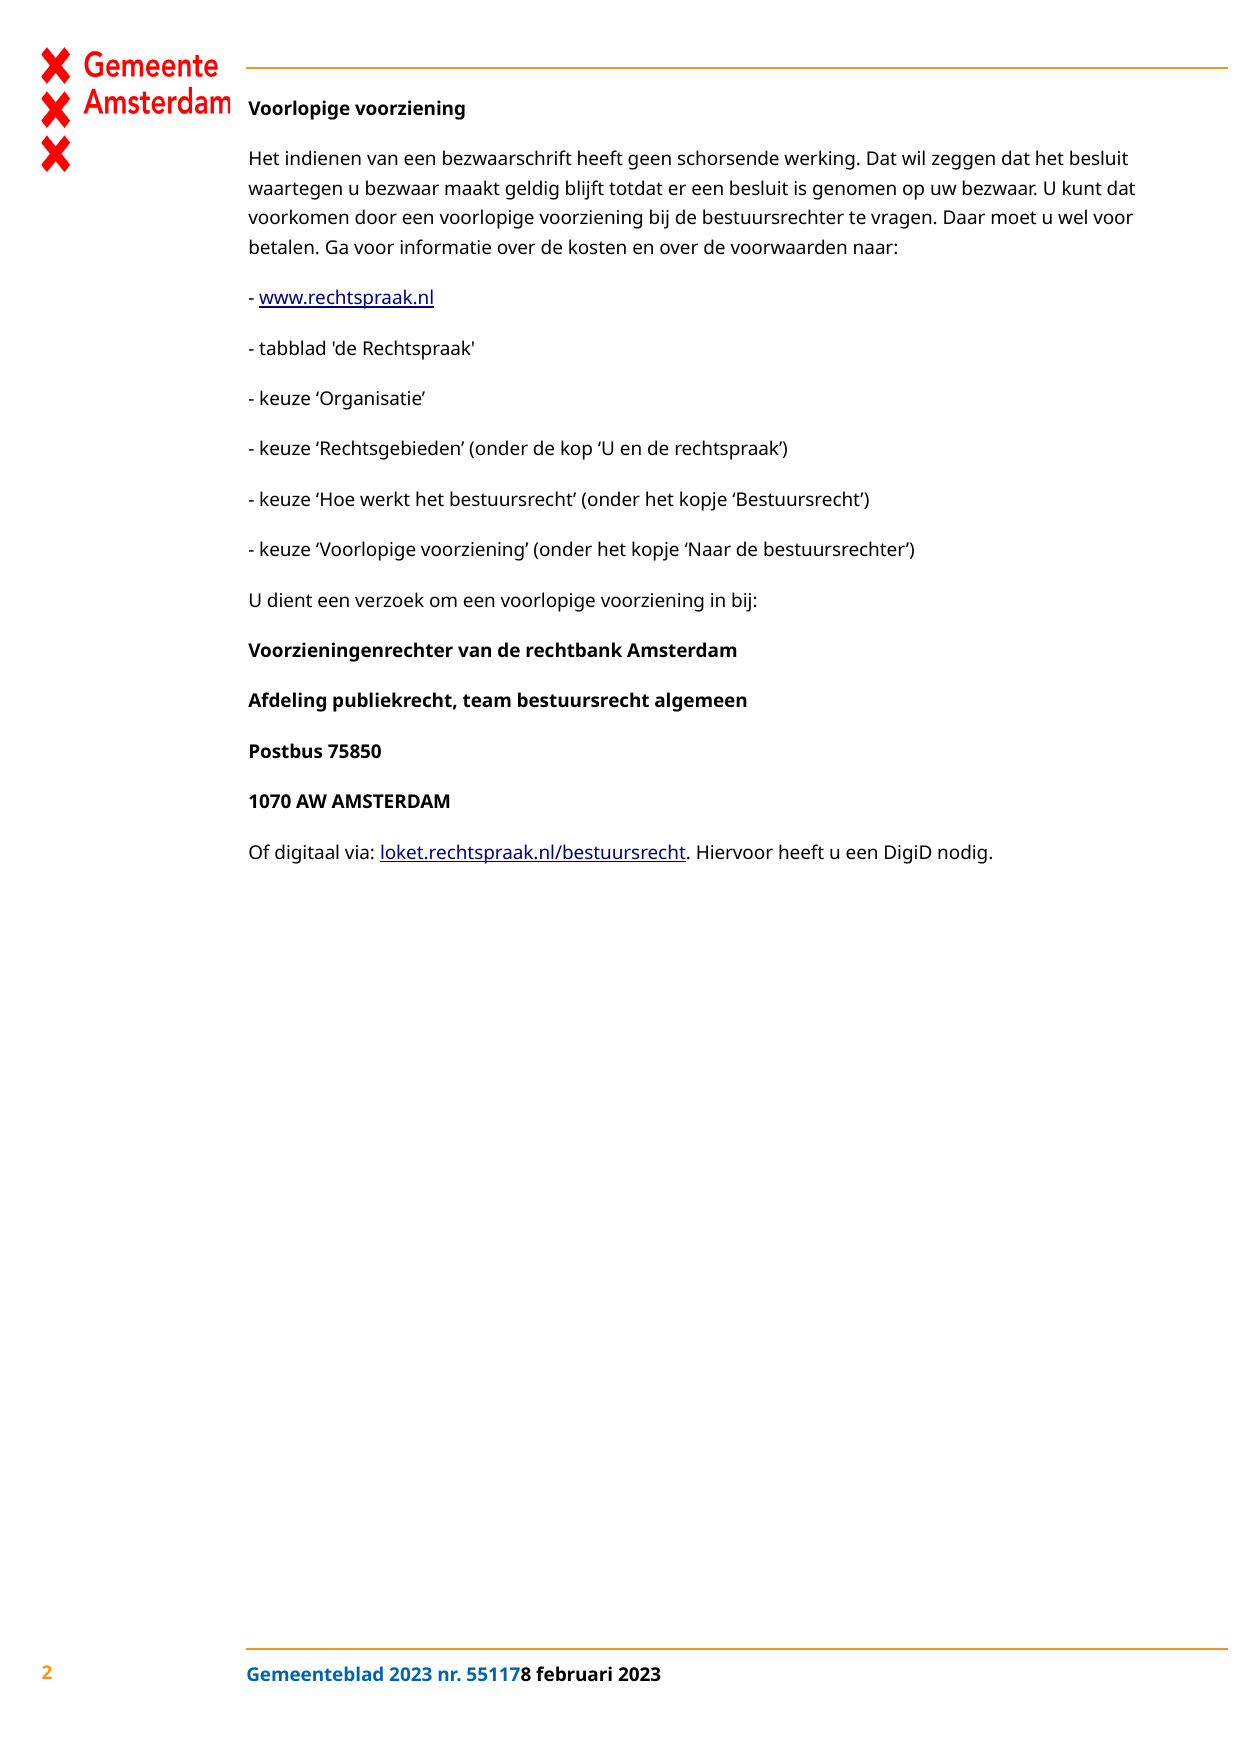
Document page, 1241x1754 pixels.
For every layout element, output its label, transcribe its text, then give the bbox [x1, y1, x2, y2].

text Postbus 75850 [248, 738, 1152, 764]
text Voorzieningenrechter van de rechtbank Amsterdam [248, 637, 1152, 663]
text - keuze ‘Hoe werkt het bestuursrecht’ (onder het kopje ‘Bestuursrecht’) [248, 486, 1152, 512]
text - tabblad 'de Rechtspraak' [248, 335, 1152, 361]
text - keuze ‘Rechtsgebieden’ (onder de kop ‘U en de rechtspraak’) [248, 436, 1152, 461]
text - keuze ‘Voorlopige voorziening’ (onder het kopje ‘Naar de bestuursrechter’) [248, 536, 1152, 562]
text Het indienen van een bezwaarschrift heeft geen schorsende werking. Dat wil zeggen dat het besluit waartegen u bezwaar maakt geldig blijft totdat er een besluit is genomen op uw bezwaar. U kunt dat voorkomen door een voorlopige voorziening bij de bestuursrechter te vragen. Daar moet u wel voor betalen. Ga voor informatie over de kosten en over de voorwaarden naar: [248, 145, 1152, 260]
text 1070 AW AMSTERDAM [248, 788, 1152, 814]
text Of digitaal via: loket.rechtspraak.nl/bestuursrecht. Hiervoor heeft u een DigiD nodig. [248, 839, 1152, 865]
text - www.rechtspraak.nl [248, 284, 1152, 310]
picture [41, 47, 231, 172]
text Voorlopige voorziening [248, 95, 1152, 121]
text U dient een verzoek om een voorlopige voorziening in bij: [248, 587, 1152, 613]
text - keuze ‘Organisatie’ [248, 385, 1152, 411]
text Afdeling publiekrecht, team bestuursrecht algemeen [248, 688, 1152, 713]
